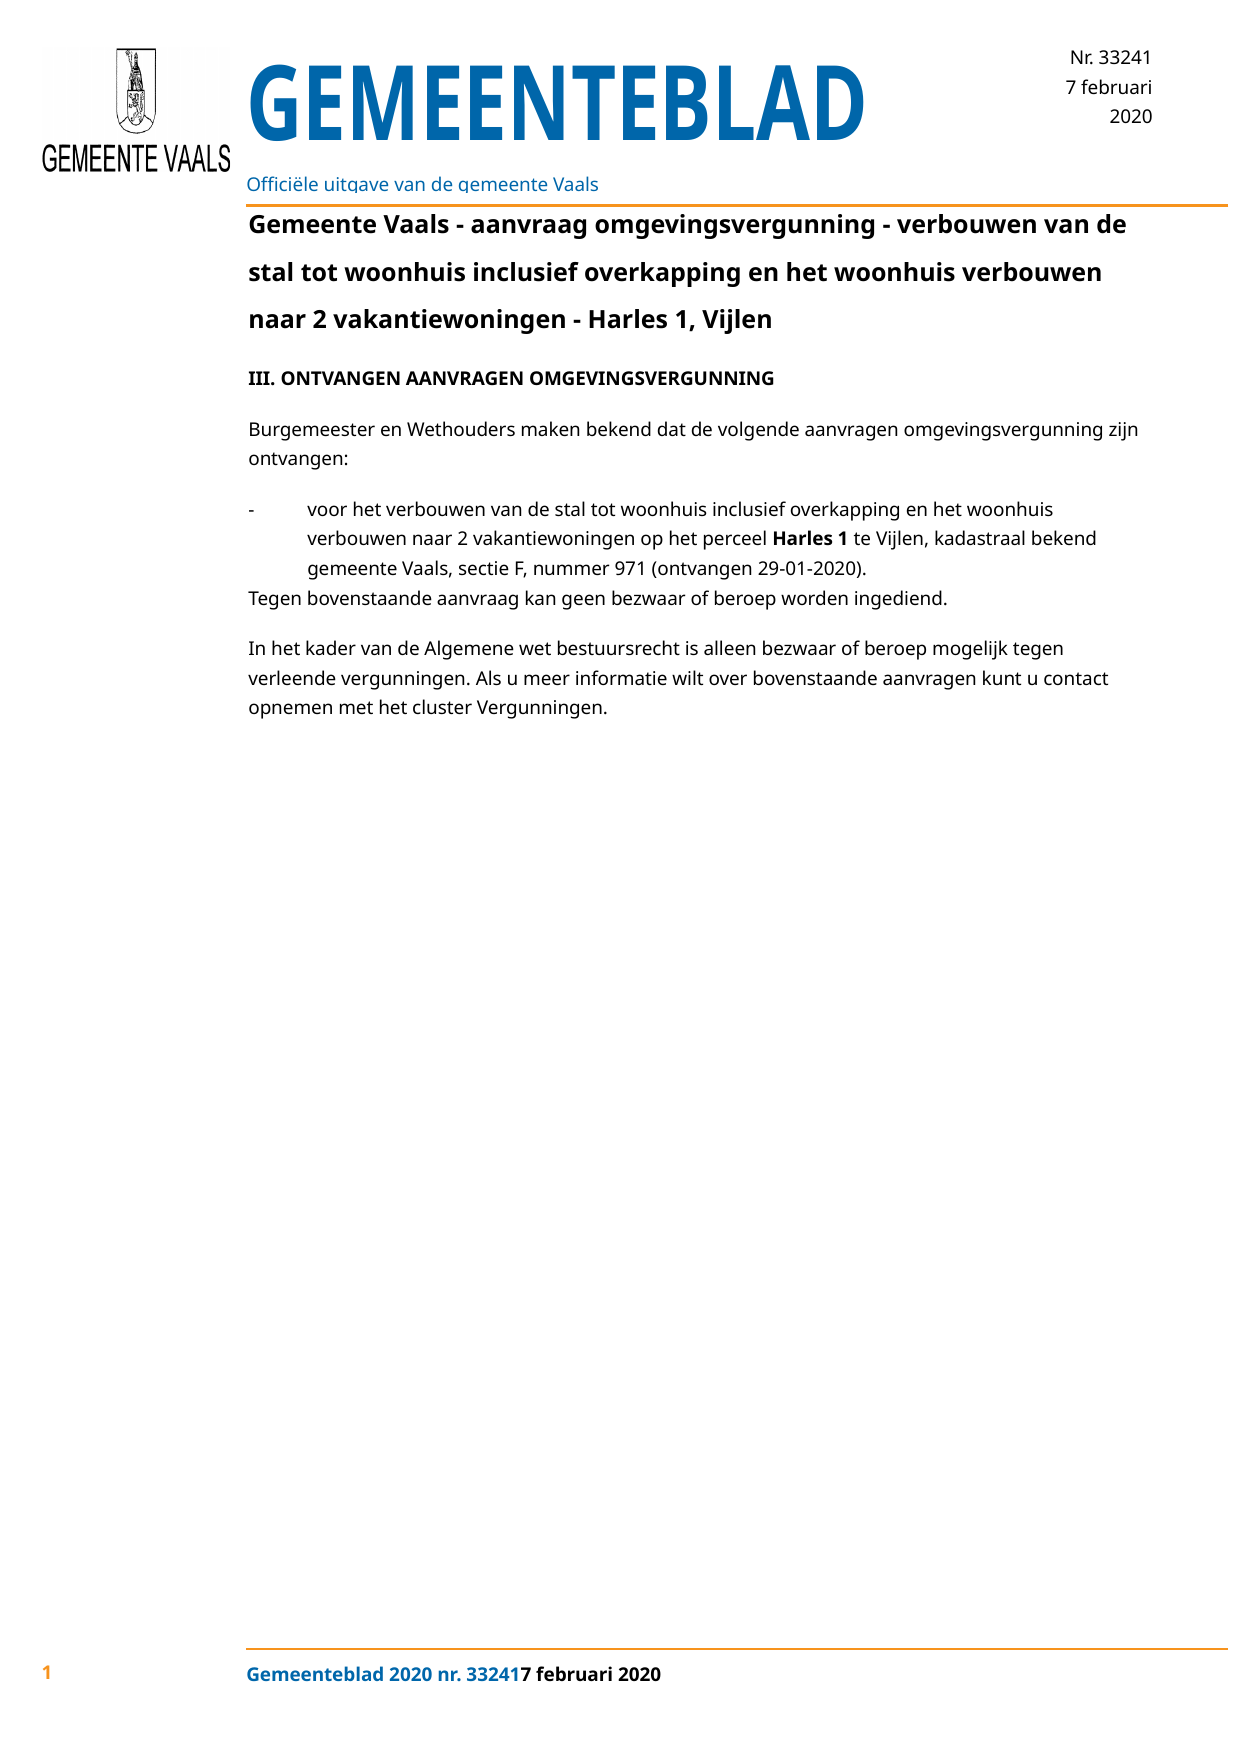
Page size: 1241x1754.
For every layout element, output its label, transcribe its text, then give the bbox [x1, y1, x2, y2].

text Burgemeester en Wethouders maken bekend dat de volgende aanvragen omgevingsvergunning zijn ontvangen: [248, 416, 1152, 471]
picture [41, 47, 231, 172]
text Tegen bovenstaande aanvraag kan geen bezwaar of beroep worden ingediend. [248, 585, 1152, 610]
text In het kader van de Algemene wet bestuursrecht is alleen bezwaar of beroep mogelijk tegen verleende vergunningen. Als u meer informatie wilt over bovenstaande aanvragen kunt u contact opnemen met het cluster Vergunningen. [248, 635, 1152, 720]
list voor het verbouwen van de stal tot woonhuis inclusief overkapping en het woonhuis verbouwen naar 2 vakantiewoningen op het perceel Harles 1 te Vijlen, kadastraal bekend gemeente Vaals, sectie F, nummer 971 (ontvangen 29-01-2020). [248, 496, 1152, 581]
text III. ONTVANGEN AANVRAGEN OMGEVINGSVERGUNNING [248, 366, 1152, 391]
text Gemeente Vaals - aanvraag omgevingsvergunning - verbouwen van de stal tot woonhuis inclusief overkapping en het woonhuis verbouwen naar 2 vakantiewoningen - Harles 1, Vijlen [248, 207, 1152, 336]
